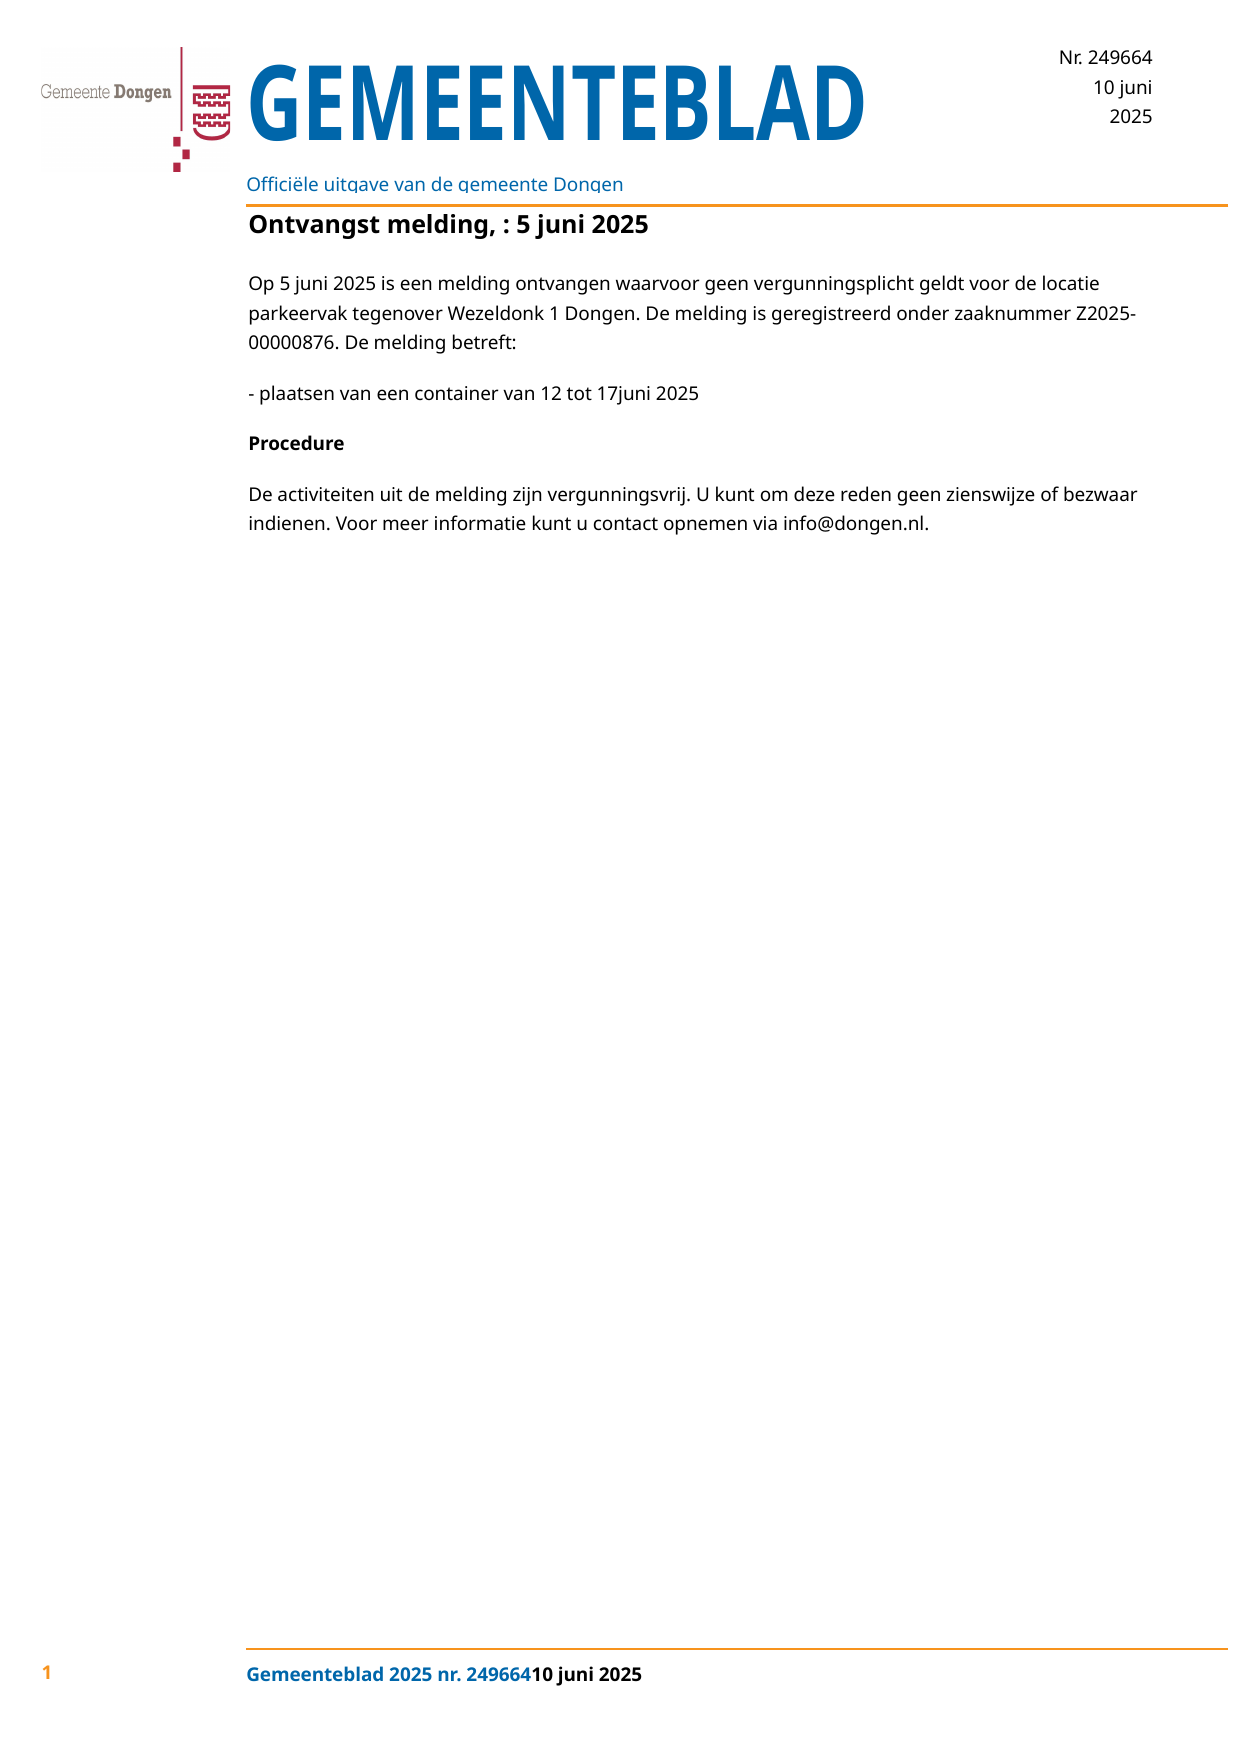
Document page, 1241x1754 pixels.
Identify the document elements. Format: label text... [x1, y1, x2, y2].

text De activiteiten uit de melding zijn vergunningsvrij. U kunt om deze reden geen zienswijze of bezwaar indienen. Voor meer informatie kunt u contact opnemen via info@dongen.nl. [248, 481, 1152, 536]
text Ontvangst melding, : 5 juni 2025 [248, 207, 1152, 241]
text - plaatsen van een container van 12 tot 17juni 2025 [248, 380, 1152, 406]
picture [41, 47, 231, 172]
text Op 5 juni 2025 is een melding ontvangen waarvoor geen vergunningsplicht geldt voor de locatie parkeervak tegenover Wezeldonk 1 Dongen. De melding is geregistreerd onder zaaknummer Z2025-00000876. De melding betreft: [248, 270, 1152, 355]
text Procedure [248, 430, 1152, 456]
